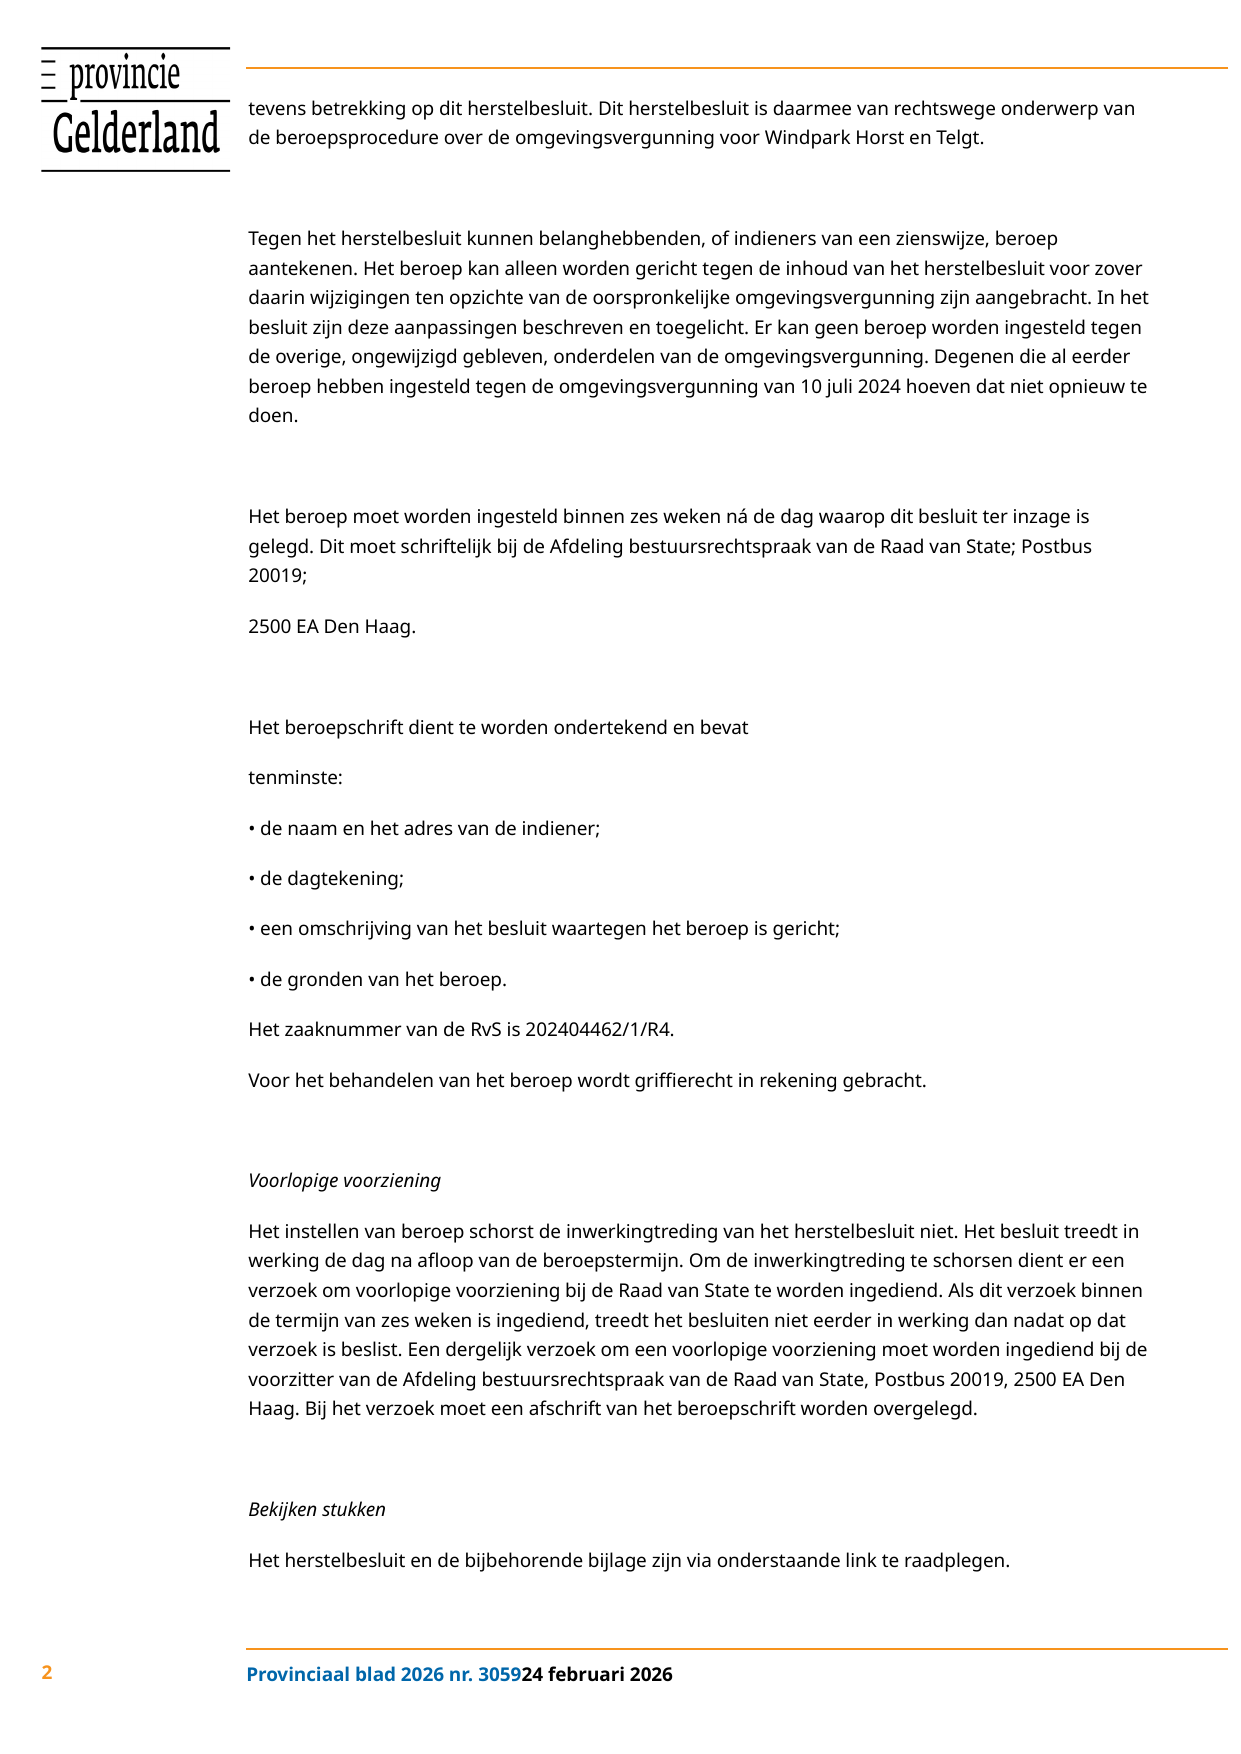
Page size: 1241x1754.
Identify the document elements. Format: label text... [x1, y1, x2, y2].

text Het beroep moet worden ingesteld binnen zes weken ná de dag waarop dit besluit ter inzage is gelegd. Dit moet schriftelijk bij de Afdeling bestuursrechtspraak van de Raad van State; Postbus 20019; [248, 503, 1152, 588]
text Bekijken stukken [248, 1496, 1152, 1522]
text 2500 EA Den Haag. [248, 613, 1152, 639]
text Het instellen van beroep schorst de inwerkingtreding van het herstelbesluit niet. Het besluit treedt in werking de dag na afloop van de beroepstermijn. Om de inwerkingtreding te schorsen dient er een verzoek om voorlopige voorziening bij de Raad van State te worden ingediend. Als dit verzoek binnen de termijn van zes weken is ingediend, treedt het besluiten niet eerder in werking dan nadat op dat verzoek is beslist. Een dergelijk verzoek om een voorlopige voorziening moet worden ingediend bij de voorzitter van de Afdeling bestuursrechtspraak van de Raad van State, Postbus 20019, 2500 EA Den Haag. Bij het verzoek moet een afschrift van het beroepschrift worden overgelegd. [248, 1218, 1152, 1421]
text • de dagtekening; [248, 865, 1152, 891]
text • de gronden van het beroep. [248, 966, 1152, 992]
text • een omschrijving van het besluit waartegen het beroep is gericht; [248, 916, 1152, 941]
text Voorlopige voorziening [248, 1168, 1152, 1193]
text Het herstelbesluit en de bijbehorende bijlage zijn via onderstaande link te raadplegen. [248, 1547, 1152, 1573]
text Tegen het herstelbesluit kunnen belanghebbenden, of indieners van een zienswijze, beroep aantekenen. Het beroep kan alleen worden gericht tegen de inhoud van het herstelbesluit voor zover daarin wijzigingen ten opzichte van de oorspronkelijke omgevingsvergunning zijn aangebracht. In het besluit zijn deze aanpassingen beschreven en toegelicht. Er kan geen beroep worden ingesteld tegen de overige, ongewijzigd gebleven, onderdelen van de omgevingsvergunning. Degenen die al eerder beroep hebben ingesteld tegen de omgevingsvergunning van 10 juli 2024 hoeven dat niet opnieuw te doen. [248, 225, 1152, 428]
text Voor het behandelen van het beroep wordt griffierecht in rekening gebracht. [248, 1067, 1152, 1093]
picture [41, 47, 231, 172]
text • de naam en het adres van de indiener; [248, 815, 1152, 841]
text tevens betrekking op dit herstelbesluit. Dit herstelbesluit is daarmee van rechtswege onderwerp van de beroepsprocedure over de omgevingsvergunning voor Windpark Horst en Telgt. [248, 95, 1152, 150]
text Het zaaknummer van de RvS is 202404462/1/R4. [248, 1016, 1152, 1042]
text Het beroepschrift dient te worden ondertekend en bevat [248, 714, 1152, 740]
text tenminste: [248, 764, 1152, 790]
